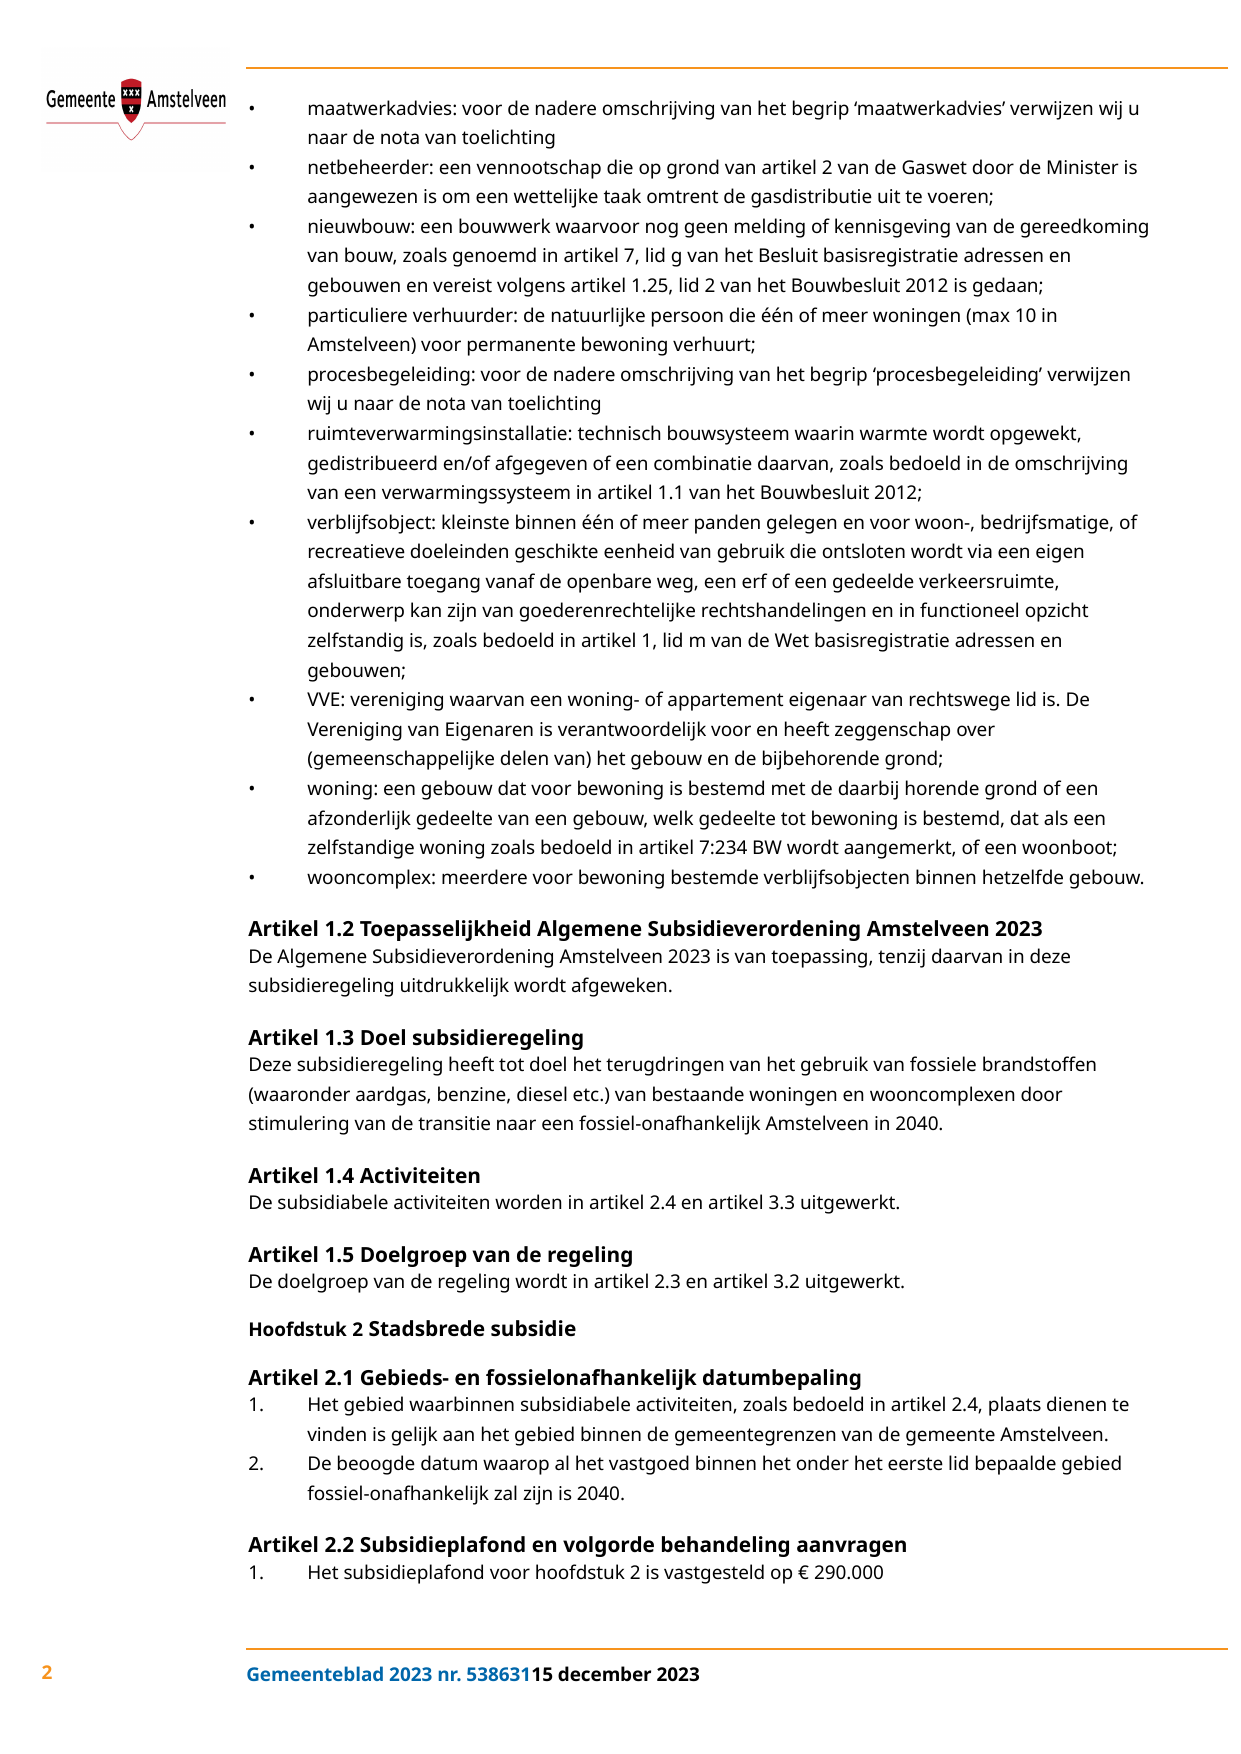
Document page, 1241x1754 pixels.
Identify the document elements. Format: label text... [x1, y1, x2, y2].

list nieuwbouw: een bouwwerk waarvoor nog geen melding of kennisgeving van de gereedkoming van bouw, zoals genoemd in artikel 7, lid g van het Besluit basisregistratie adressen en gebouwen en vereist volgens artikel 1.25, lid 2 van het Bouwbesluit 2012 is gedaan; [248, 213, 1152, 298]
list wooncomplex: meerdere voor bewoning bestemde verblijfsobjecten binnen hetzelfde gebouw. [248, 864, 1152, 890]
text Hoofdstuk 2 Stadsbrede subsidie [248, 1314, 1152, 1342]
list verblijfsobject: kleinste binnen één of meer panden gelegen en voor woon-, bedrijfsmatige, of recreatieve doeleinden geschikte eenheid van gebruik die ontsloten wordt via een eigen afsluitbare toegang vanaf de openbare weg, een erf of een gedeelde verkeersruimte, onderwerp kan zijn van goederenrechtelijke rechtshandelingen en in functioneel opzicht zelfstandig is, zoals bedoeld in artikel 1, lid m van de Wet basisregistratie adressen en gebouwen; [248, 509, 1152, 683]
text Artikel 2.1 Gebieds- en fossielonafhankelijk datumbepaling [248, 1363, 1152, 1391]
list ruimteverwarmingsinstallatie: technisch bouwsysteem waarin warmte wordt opgewekt, gedistribueerd en/of afgegeven of een combinatie daarvan, zoals bedoeld in de omschrijving van een verwarmingssysteem in artikel 1.1 van het Bouwbesluit 2012; [248, 420, 1152, 505]
list Het subsidieplafond voor hoofdstuk 2 is vastgesteld op € 290.000 [248, 1559, 1152, 1585]
list particuliere verhuurder: de natuurlijke persoon die één of meer woningen (max 10 in Amstelveen) voor permanente bewoning verhuurt; [248, 302, 1152, 357]
text De Algemene Subsidieverordening Amstelveen 2023 is van toepassing, tenzij daarvan in deze subsidieregeling uitdrukkelijk wordt afgeweken. [248, 943, 1152, 998]
text Artikel 1.3 Doel subsidieregeling [248, 1023, 1152, 1051]
list netbeheerder: een vennootschap die op grond van artikel 2 van de Gaswet door de Minister is aangewezen is om een wettelijke taak omtrent de gasdistributie uit te voeren; [248, 154, 1152, 209]
text De doelgroep van de regeling wordt in artikel 2.3 en artikel 3.2 uitgewerkt. [248, 1268, 1152, 1294]
text Artikel 1.2 Toepasselijkheid Algemene Subsidieverordening Amstelveen 2023 [248, 914, 1152, 943]
text De subsidiabele activiteiten worden in artikel 2.4 en artikel 3.3 uitgewerkt. [248, 1189, 1152, 1215]
picture [41, 47, 231, 172]
list VVE: vereniging waarvan een woning- of appartement eigenaar van rechtswege lid is. De Vereniging van Eigenaren is verantwoordelijk voor en heeft zeggenschap over (gemeenschappelijke delen van) het gebouw en de bijbehorende grond; [248, 686, 1152, 771]
list maatwerkadvies: voor de nadere omschrijving van het begrip ‘maatwerkadvies’ verwijzen wij u naar de nota van toelichting [248, 95, 1152, 150]
text Artikel 2.2 Subsidieplafond en volgorde behandeling aanvragen [248, 1531, 1152, 1559]
list De beoogde datum waarop al het vastgoed binnen het onder het eerste lid bepaalde gebied fossiel-onafhankelijk zal zijn is 2040. [248, 1451, 1152, 1506]
text Deze subsidieregeling heeft tot doel het terugdringen van het gebruik van fossiele brandstoffen (waaronder aardgas, benzine, diesel etc.) van bestaande woningen en wooncomplexen door stimulering van de transitie naar een fossiel-onafhankelijk Amstelveen in 2040. [248, 1051, 1152, 1136]
list procesbegeleiding: voor de nadere omschrijving van het begrip ‘procesbegeleiding’ verwijzen wij u naar de nota van toelichting [248, 361, 1152, 416]
text Artikel 1.4 Activiteiten [248, 1161, 1152, 1189]
text Artikel 1.5 Doelgroep van de regeling [248, 1240, 1152, 1268]
list woning: een gebouw dat voor bewoning is bestemd met de daarbij horende grond of een afzonderlijk gedeelte van een gebouw, welk gedeelte tot bewoning is bestemd, dat als een zelfstandige woning zoals bedoeld in artikel 7:234 BW wordt aangemerkt, of een woonboot; [248, 775, 1152, 860]
list Het gebied waarbinnen subsidiabele activiteiten, zoals bedoeld in artikel 2.4, plaats dienen te vinden is gelijk aan het gebied binnen de gemeentegrenzen van de gemeente Amstelveen. [248, 1391, 1152, 1447]
